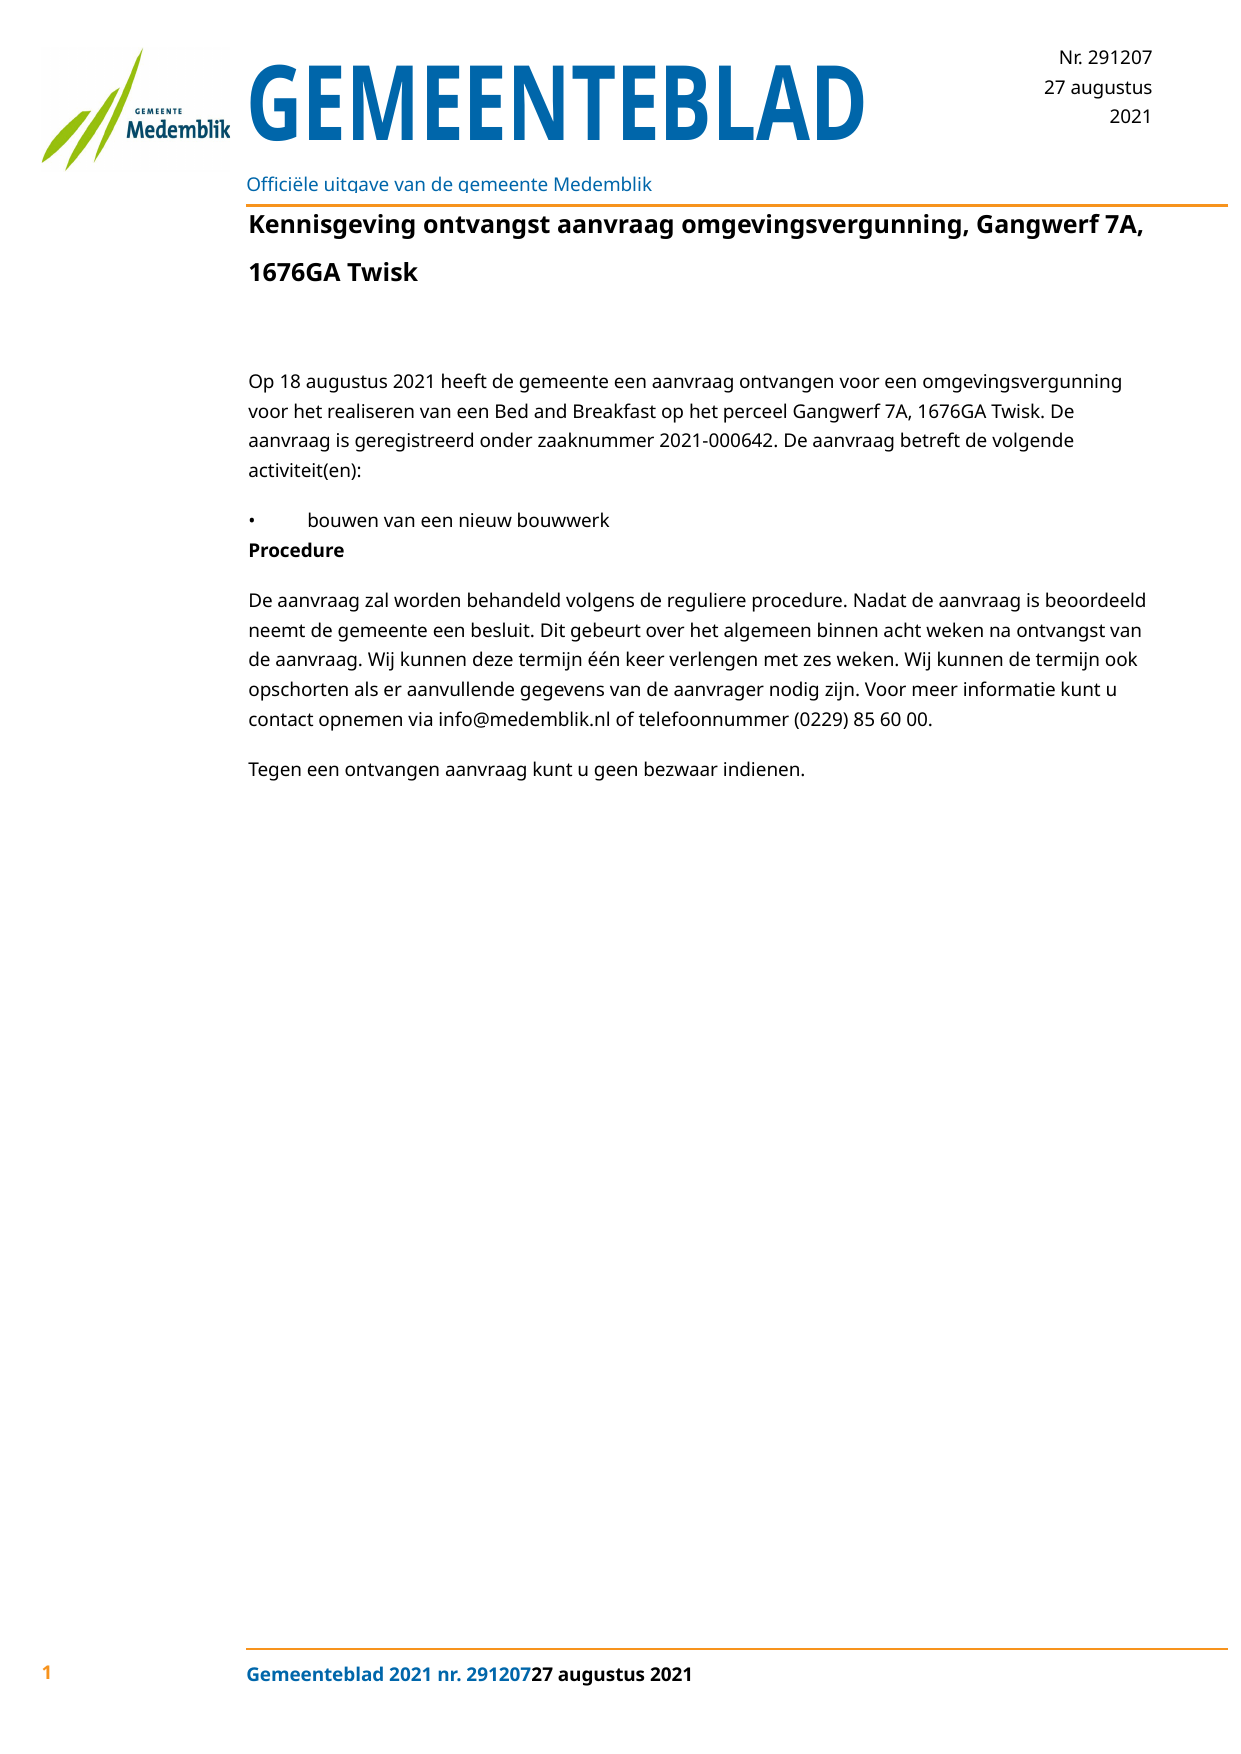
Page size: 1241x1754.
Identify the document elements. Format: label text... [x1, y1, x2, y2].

list bouwen van een nieuw bouwwerk [248, 507, 1152, 533]
text De aanvraag zal worden behandeld volgens de reguliere procedure. Nadat de aanvraag is beoordeeld neemt de gemeente een besluit. Dit gebeurt over het algemeen binnen acht weken na ontvangst van de aanvraag. Wij kunnen deze termijn één keer verlengen met zes weken. Wij kunnen de termijn ook opschorten als er aanvullende gegevens van de aanvrager nodig zijn. Voor meer informatie kunt u contact opnemen via info@medemblik.nl of telefoonnummer (0229) 85 60 00. [248, 587, 1152, 732]
text Op 18 augustus 2021 heeft de gemeente een aanvraag ontvangen voor een omgevingsvergunning voor het realiseren van een Bed and Breakfast op het perceel Gangwerf 7A, 1676GA Twisk. De aanvraag is geregistreerd onder zaaknummer 2021-000642. De aanvraag betreft de volgende activiteit(en): [248, 368, 1152, 483]
text Tegen een ontvangen aanvraag kunt u geen bezwaar indienen. [248, 756, 1152, 782]
text Kennisgeving ontvangst aanvraag omgevingsvergunning, Gangwerf 7A, 1676GA Twisk [248, 207, 1152, 288]
picture [41, 47, 231, 172]
text Procedure [248, 537, 1152, 563]
